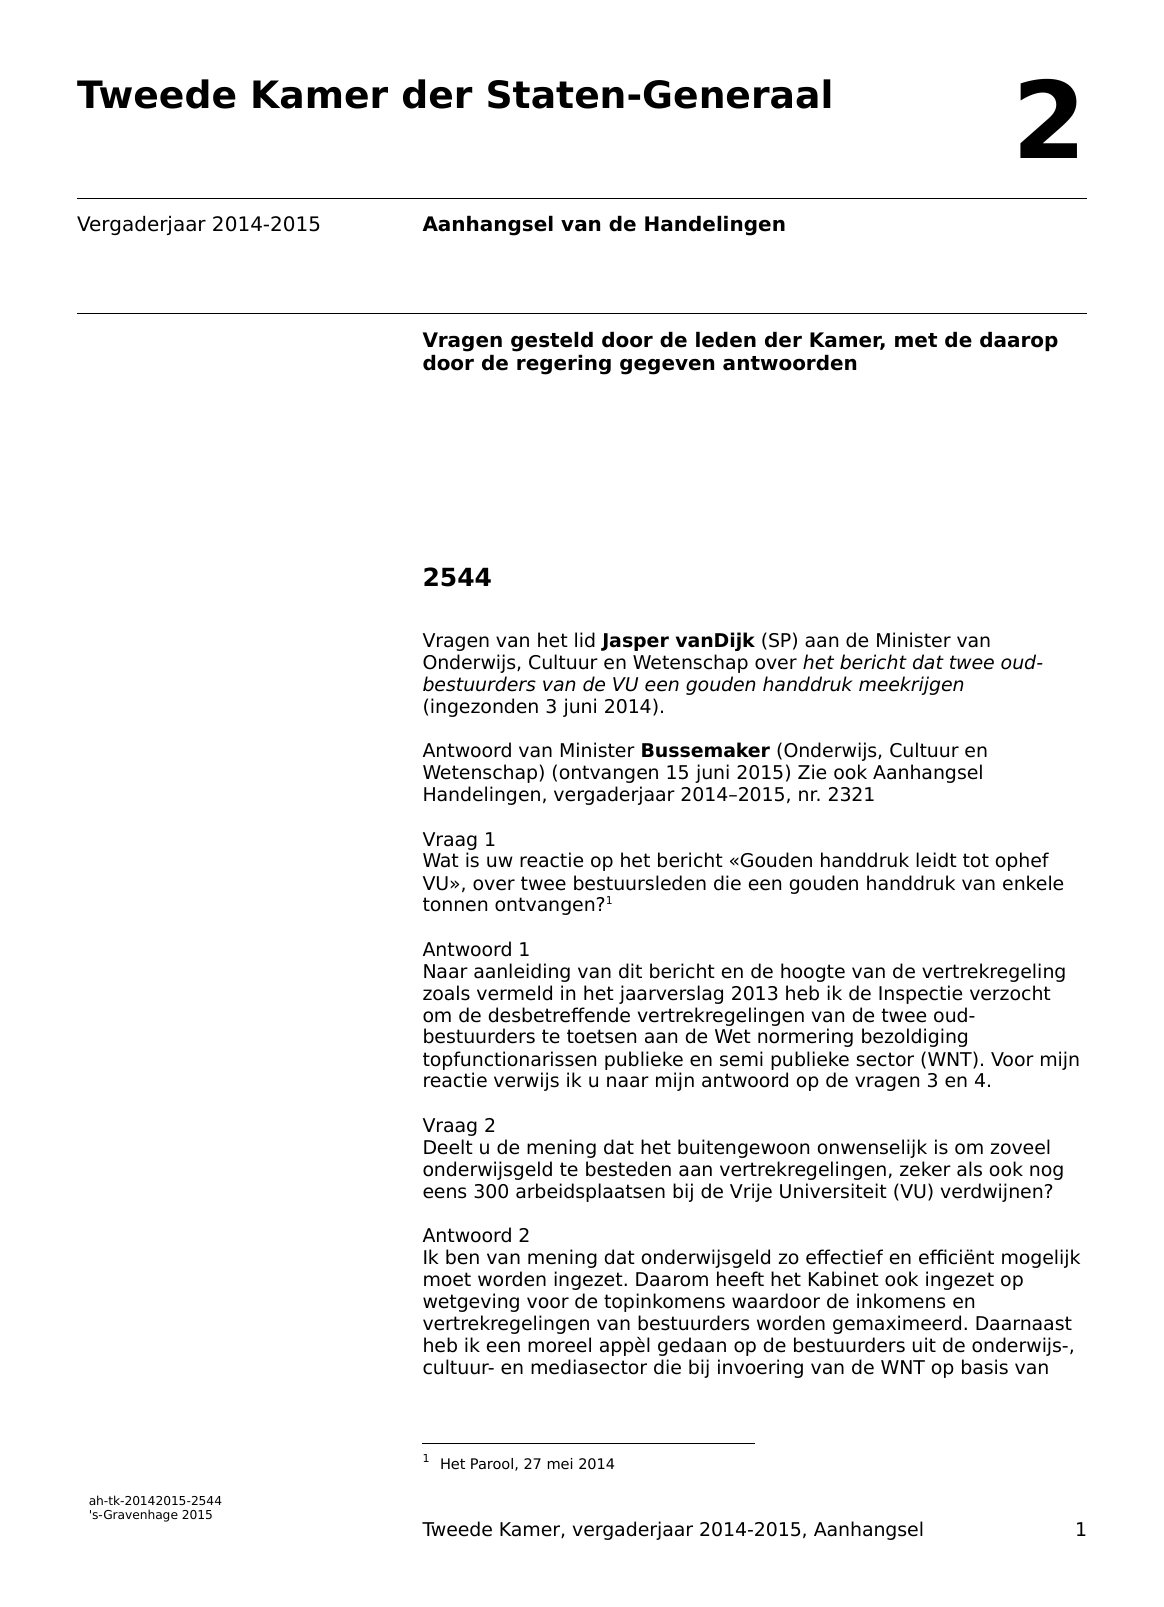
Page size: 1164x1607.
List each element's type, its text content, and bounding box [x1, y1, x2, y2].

text 's-Gravenhage 2015 [88, 1508, 323, 1522]
text Ik ben van mening dat onderwijsgeld zo effectief en efficiënt mogelijk moet worden ingezet. Daarom heeft het Kabinet ook ingezet op wetgeving voor de topinkomens waardoor de inkomens en vertrekregelingen van bestuurders worden gemaximeerd. Daarnaast heb ik een moreel appèl gedaan op de bestuurders uit de onderwijs-, cultuur- en mediasector die bij invoering van de WNT op basis van [422, 1247, 1087, 1378]
table_header Tweede Kamer der Staten-Generaal [77, 59, 886, 198]
table_cell Vragen gesteld door de leden der Kamer, met de daarop door de regering gegeven antwoorden [422, 314, 1087, 375]
text Deelt u de mening dat het buitengewoon onwenselijk is om zoveel onderwijsgeld te besteden aan vertrekregelingen, zeker als ook nog eens 300 arbeidsplaatsen bij de Vrije Universiteit (VU) verdwijnen? [422, 1137, 1087, 1202]
table_header 2 [886, 59, 1087, 198]
text Vraag 1 [422, 828, 1087, 850]
text Vraag 2 [422, 1114, 1087, 1137]
text ah-tk-20142015-2544 [88, 1494, 323, 1508]
text Antwoord van Minister Bussemaker (Onderwijs, Cultuur en Wetenschap) (ontvangen 15 juni 2015) Zie ook Aanhangsel Handelingen, vergaderjaar 2014–2015, nr. 2321 [422, 740, 1087, 806]
table_cell Vergaderjaar 2014-2015 [77, 199, 422, 313]
table_cell [77, 314, 422, 375]
table_cell Aanhangsel van de Handelingen [422, 199, 1087, 313]
text 2544 [422, 563, 1087, 592]
text Vragen van het lid Jasper vanDijk (SP) aan de Minister van Onderwijs, Cultuur en Wetenschap over het bericht dat twee oud-bestuurders van de VU een gouden handdruk meekrijgen (ingezonden 3 juni 2014). [422, 630, 1087, 718]
text Antwoord 2 [422, 1225, 1087, 1247]
text Naar aanleiding van dit bericht en de hoogte van de vertrekregeling zoals vermeld in het jaarverslag 2013 heb ik de Inspectie verzocht om de desbetreffende vertrekregelingen van de twee oud-bestuurders te toetsen aan de Wet normering bezoldiging topfunctionarissen publieke en semi publieke sector (WNT). Voor mijn reactie verwijs ik u naar mijn antwoord op de vragen 3 en 4. [422, 961, 1087, 1092]
text Antwoord 1 [422, 938, 1087, 961]
text Het Parool, 27 mei 2014 [422, 1452, 1087, 1474]
text Wat is uw reactie op het bericht «Gouden handdruk leidt tot ophef VU», over twee bestuursleden die een gouden handdruk van enkele tonnen ontvangen? [422, 850, 1087, 916]
